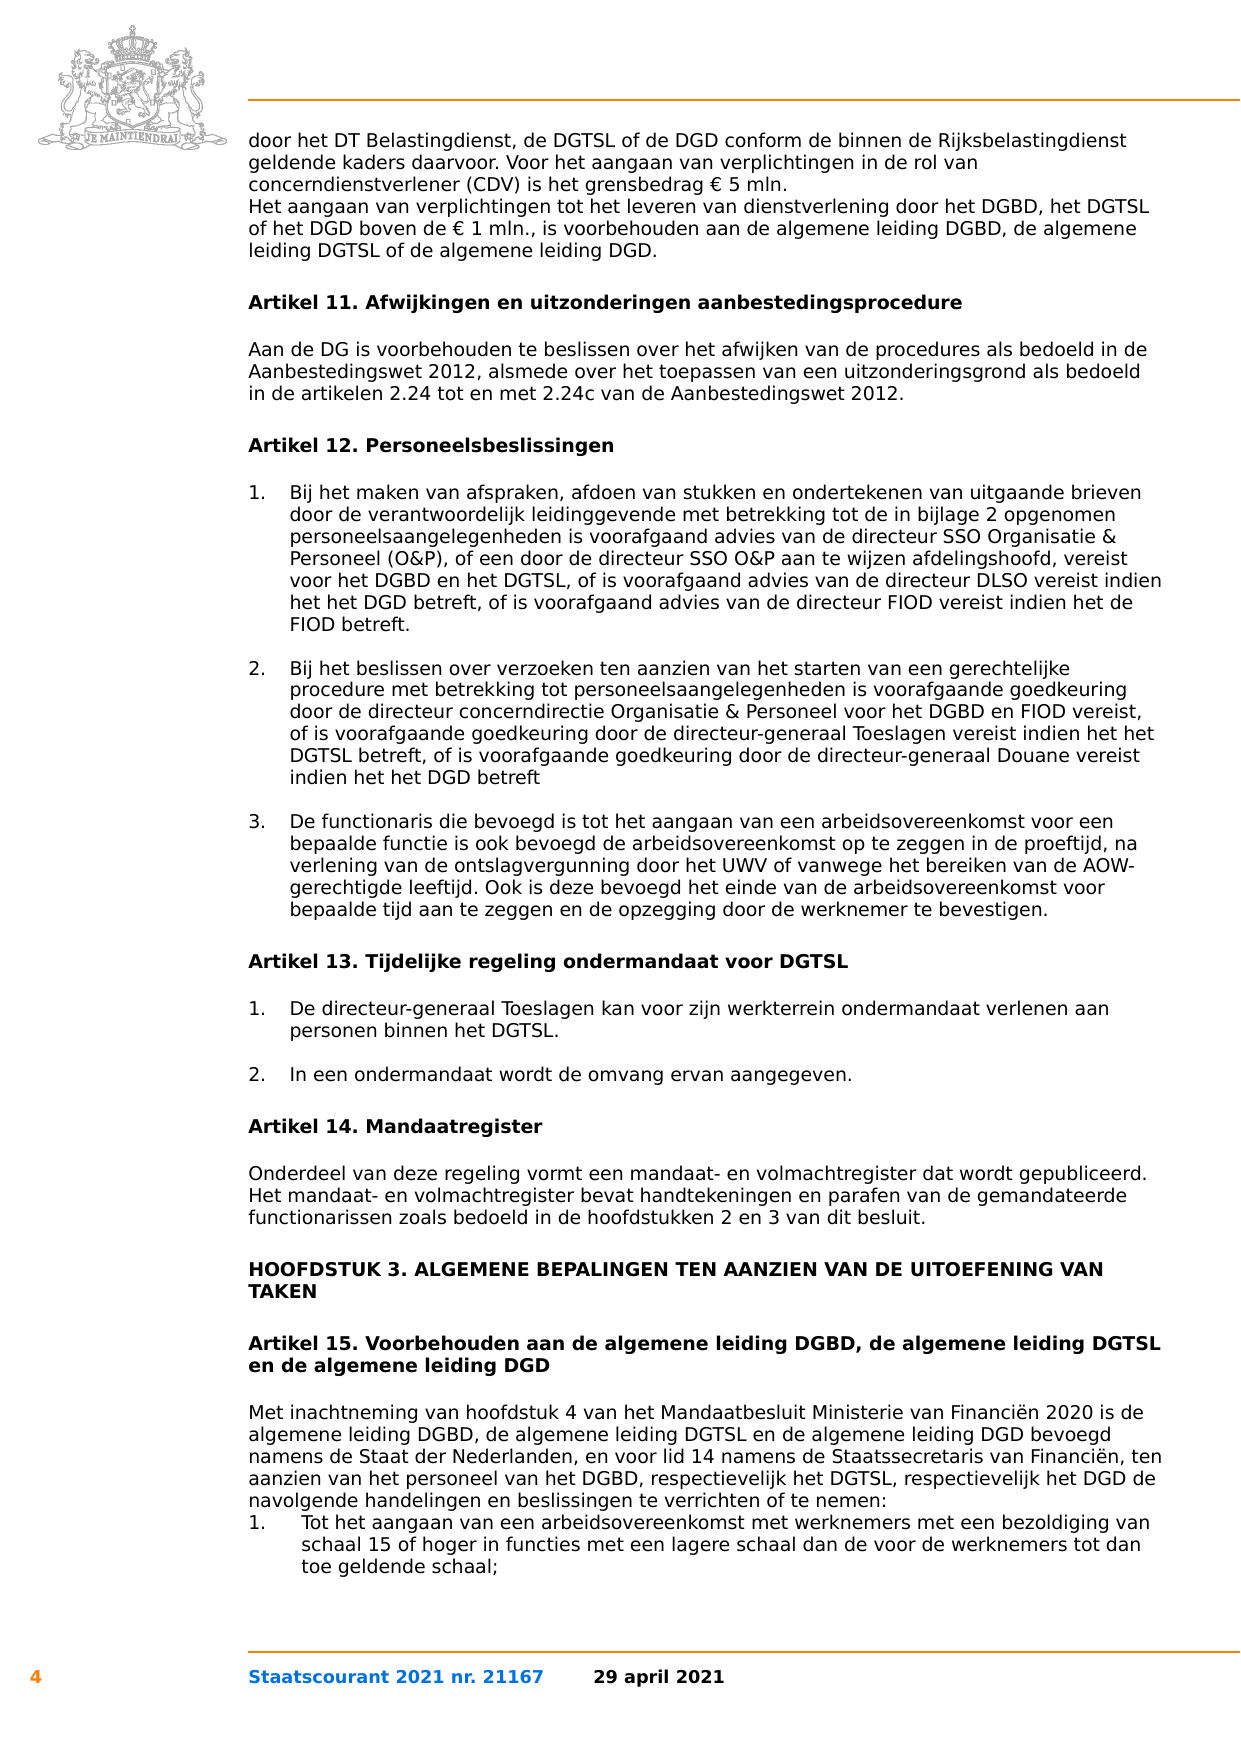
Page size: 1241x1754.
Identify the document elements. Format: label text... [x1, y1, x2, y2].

text Onderdeel van deze regeling vormt een mandaat- en volmachtregister dat wordt gepubliceerd. Het mandaat- en volmachtregister bevat handtekeningen en parafen van de gemandateerde functionarissen zoals bedoeld in de hoofdstukken 2 en 3 van dit besluit. [248, 1163, 1163, 1229]
text door het DT Belastingdienst, de DGTSL of de DGD conform de binnen de Rijksbelastingdienst geldende kaders daarvoor. Voor het aangaan van verplichtingen in de rol van concerndienstverlener (CDV) is het grensbedrag € 5 mln. [248, 130, 1163, 196]
text 1. Tot het aangaan van een arbeidsovereenkomst met werknemers met een bezoldiging van schaal 15 of hoger in functies met een lagere schaal dan de voor de werknemers tot dan toe geldende schaal; [248, 1512, 1163, 1577]
subtitle Artikel 11. Afwijkingen en uitzonderingen aanbestedingsprocedure [248, 292, 1163, 314]
text 3. De functionaris die bevoegd is tot het aangaan van een arbeidsovereenkomst voor een bepaalde functie is ook bevoegd de arbeidsovereenkomst op te zeggen in de proeftijd, na verlening van de ontslagvergunning door het UWV of vanwege het bereiken van de AOW-gerechtigde leeftijd. Ook is deze bevoegd het einde van de arbeidsovereenkomst voor bepaalde tijd aan te zeggen en de opzegging door de werknemer te bevestigen. [248, 811, 1163, 921]
subtitle Artikel 15. Voorbehouden aan de algemene leiding DGBD, de algemene leiding DGTSL en de algemene leiding DGD [248, 1333, 1163, 1377]
text 2. In een ondermandaat wordt de omvang ervan aangegeven. [248, 1064, 1163, 1086]
text 2. Bij het beslissen over verzoeken ten aanzien van het starten van een gerechtelijke procedure met betrekking tot personeelsaangelegenheden is voorafgaande goedkeuring door de directeur concerndirectie Organisatie & Personeel voor het DGBD en FIOD vereist, of is voorafgaande goedkeuring door de directeur-generaal Toeslagen vereist indien het het DGTSL betreft, of is voorafgaande goedkeuring door de directeur-generaal Douane vereist indien het het DGD betreft [248, 657, 1163, 789]
text Met inachtneming van hoofdstuk 4 van het Mandaatbesluit Ministerie van Financiën 2020 is de algemene leiding DGBD, de algemene leiding DGTSL en de algemene leiding DGD bevoegd namens de Staat der Nederlanden, en voor lid 14 namens de Staatssecretaris van Financiën, ten aanzien van het personeel van het DGBD, respectievelijk het DGTSL, respectievelijk het DGD de navolgende handelingen en beslissingen te verrichten of te nemen: [248, 1402, 1163, 1512]
text Het aangaan van verplichtingen tot het leveren van dienstverlening door het DGBD, het DGTSL of het DGD boven de € 1 mln., is voorbehouden aan de algemene leiding DGBD, de algemene leiding DGTSL of de algemene leiding DGD. [248, 196, 1163, 262]
picture [38, 25, 227, 150]
text 1. De directeur-generaal Toeslagen kan voor zijn werkterrein ondermandaat verlenen aan personen binnen het DGTSL. [248, 998, 1163, 1042]
text Aan de DG is voorbehouden te beslissen over het afwijken van de procedures als bedoeld in de Aanbestedingswet 2012, alsmede over het toepassen van een uitzonderingsgrond als bedoeld in de artikelen 2.24 tot en met 2.24c van de Aanbestedingswet 2012. [248, 339, 1163, 405]
subtitle HOOFDSTUK 3. ALGEMENE BEPALINGEN TEN AANZIEN VAN DE UITOEFENING VAN TAKEN [248, 1259, 1163, 1303]
text 1. Bij het maken van afspraken, afdoen van stukken en ondertekenen van uitgaande brieven door de verantwoordelijk leidinggevende met betrekking tot de in bijlage 2 opgenomen personeelsaangelegenheden is voorafgaand advies van de directeur SSO Organisatie & Personeel (O&P), of een door de directeur SSO O&P aan te wijzen afdelingshoofd, vereist voor het DGBD en het DGTSL, of is voorafgaand advies van de directeur DLSO vereist indien het het DGD betreft, of is voorafgaand advies van de directeur FIOD vereist indien het de FIOD betreft. [248, 482, 1163, 636]
subtitle Artikel 12. Personeelsbeslissingen [248, 435, 1163, 457]
subtitle Artikel 14. Mandaatregister [248, 1116, 1163, 1138]
subtitle Artikel 13. Tijdelijke regeling ondermandaat voor DGTSL [248, 951, 1163, 973]
